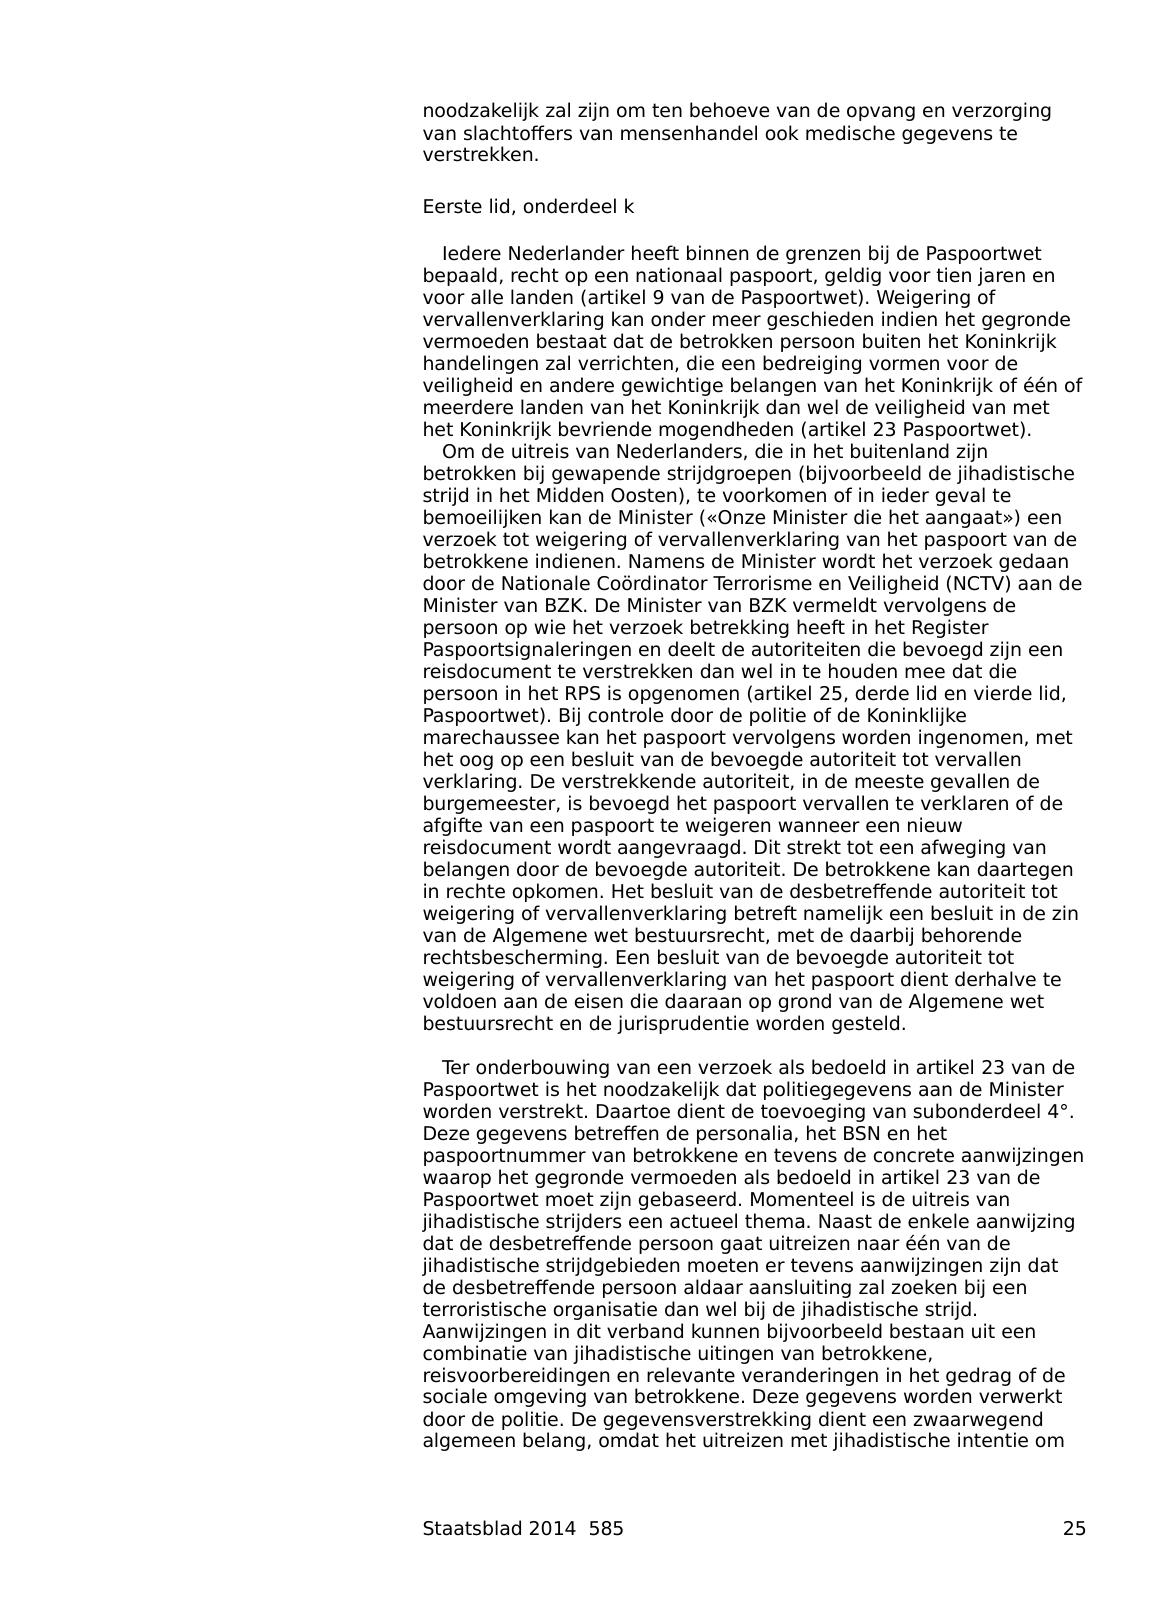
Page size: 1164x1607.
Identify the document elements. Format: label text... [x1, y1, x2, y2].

text Iedere Nederlander heeft binnen de grenzen bij de Paspoortwet bepaald, recht op een nationaal paspoort, geldig voor tien jaren en voor alle landen (artikel 9 van de Paspoortwet). Weigering of vervallenverklaring kan onder meer geschieden indien het gegronde vermoeden bestaat dat de betrokken persoon buiten het Koninkrijk handelingen zal verrichten, die een bedreiging vormen voor de veiligheid en andere gewichtige belangen van het Koninkrijk of één of meerdere landen van het Koninkrijk dan wel de veiligheid van met het Koninkrijk bevriende mogendheden (artikel 23 Paspoortwet). [422, 243, 1087, 441]
text noodzakelijk zal zijn om ten behoeve van de opvang en verzorging van slachtoffers van mensenhandel ook medische gegevens te verstrekken. [422, 100, 1087, 166]
text Om de uitreis van Nederlanders, die in het buitenland zijn betrokken bij gewapende strijdgroepen (bijvoorbeeld de jihadistische strijd in het Midden Oosten), te voorkomen of in ieder geval te bemoeilijken kan de Minister («Onze Minister die het aangaat») een verzoek tot weigering of vervallenverklaring van het paspoort van de betrokkene indienen. Namens de Minister wordt het verzoek gedaan door de Nationale Coördinator Terrorisme en Veiligheid (NCTV) aan de Minister van BZK. De Minister van BZK vermeldt vervolgens de persoon op wie het verzoek betrekking heeft in het Register Paspoortsignaleringen en deelt de autoriteiten die bevoegd zijn een reisdocument te verstrekken dan wel in te houden mee dat die persoon in het RPS is opgenomen (artikel 25, derde lid en vierde lid, Paspoortwet). Bij controle door de politie of de Koninklijke marechaussee kan het paspoort vervolgens worden ingenomen, met het oog op een besluit van de bevoegde autoriteit tot vervallen verklaring. De verstrekkende autoriteit, in de meeste gevallen de burgemeester, is bevoegd het paspoort vervallen te verklaren of de afgifte van een paspoort te weigeren wanneer een nieuw reisdocument wordt aangevraagd. Dit strekt tot een afweging van belangen door de bevoegde autoriteit. De betrokkene kan daartegen in rechte opkomen. Het besluit van de desbetreffende autoriteit tot weigering of vervallenverklaring betreft namelijk een besluit in de zin van de Algemene wet bestuursrecht, met de daarbij behorende rechtsbescherming. Een besluit van de bevoegde autoriteit tot weigering of vervallenverklaring van het paspoort dient derhalve te voldoen aan de eisen die daaraan op grond van de Algemene wet bestuursrecht en de jurisprudentie worden gesteld. [422, 441, 1087, 1034]
text Ter onderbouwing van een verzoek als bedoeld in artikel 23 van de Paspoortwet is het noodzakelijk dat politiegegevens aan de Minister worden verstrekt. Daartoe dient de toevoeging van subonderdeel 4°. Deze gegevens betreffen de personalia, het BSN en het paspoortnummer van betrokkene en tevens de concrete aanwijzingen waarop het gegronde vermoeden als bedoeld in artikel 23 van de Paspoortwet moet zijn gebaseerd. Momenteel is de uitreis van jihadistische strijders een actueel thema. Naast de enkele aanwijzing dat de desbetreffende persoon gaat uitreizen naar één van de jihadistische strijdgebieden moeten er tevens aanwijzingen zijn dat de desbetreffende persoon aldaar aansluiting zal zoeken bij een terroristische organisatie dan wel bij de jihadistische strijd. Aanwijzingen in dit verband kunnen bijvoorbeeld bestaan uit een combinatie van jihadistische uitingen van betrokkene, reisvoorbereidingen en relevante veranderingen in het gedrag of de sociale omgeving van betrokkene. Deze gegevens worden verwerkt door de politie. De gegevensverstrekking dient een zwaarwegend algemeen belang, omdat het uitreizen met jihadistische intentie om [422, 1057, 1087, 1452]
subtitle Eerste lid, onderdeel k [422, 196, 1087, 218]
